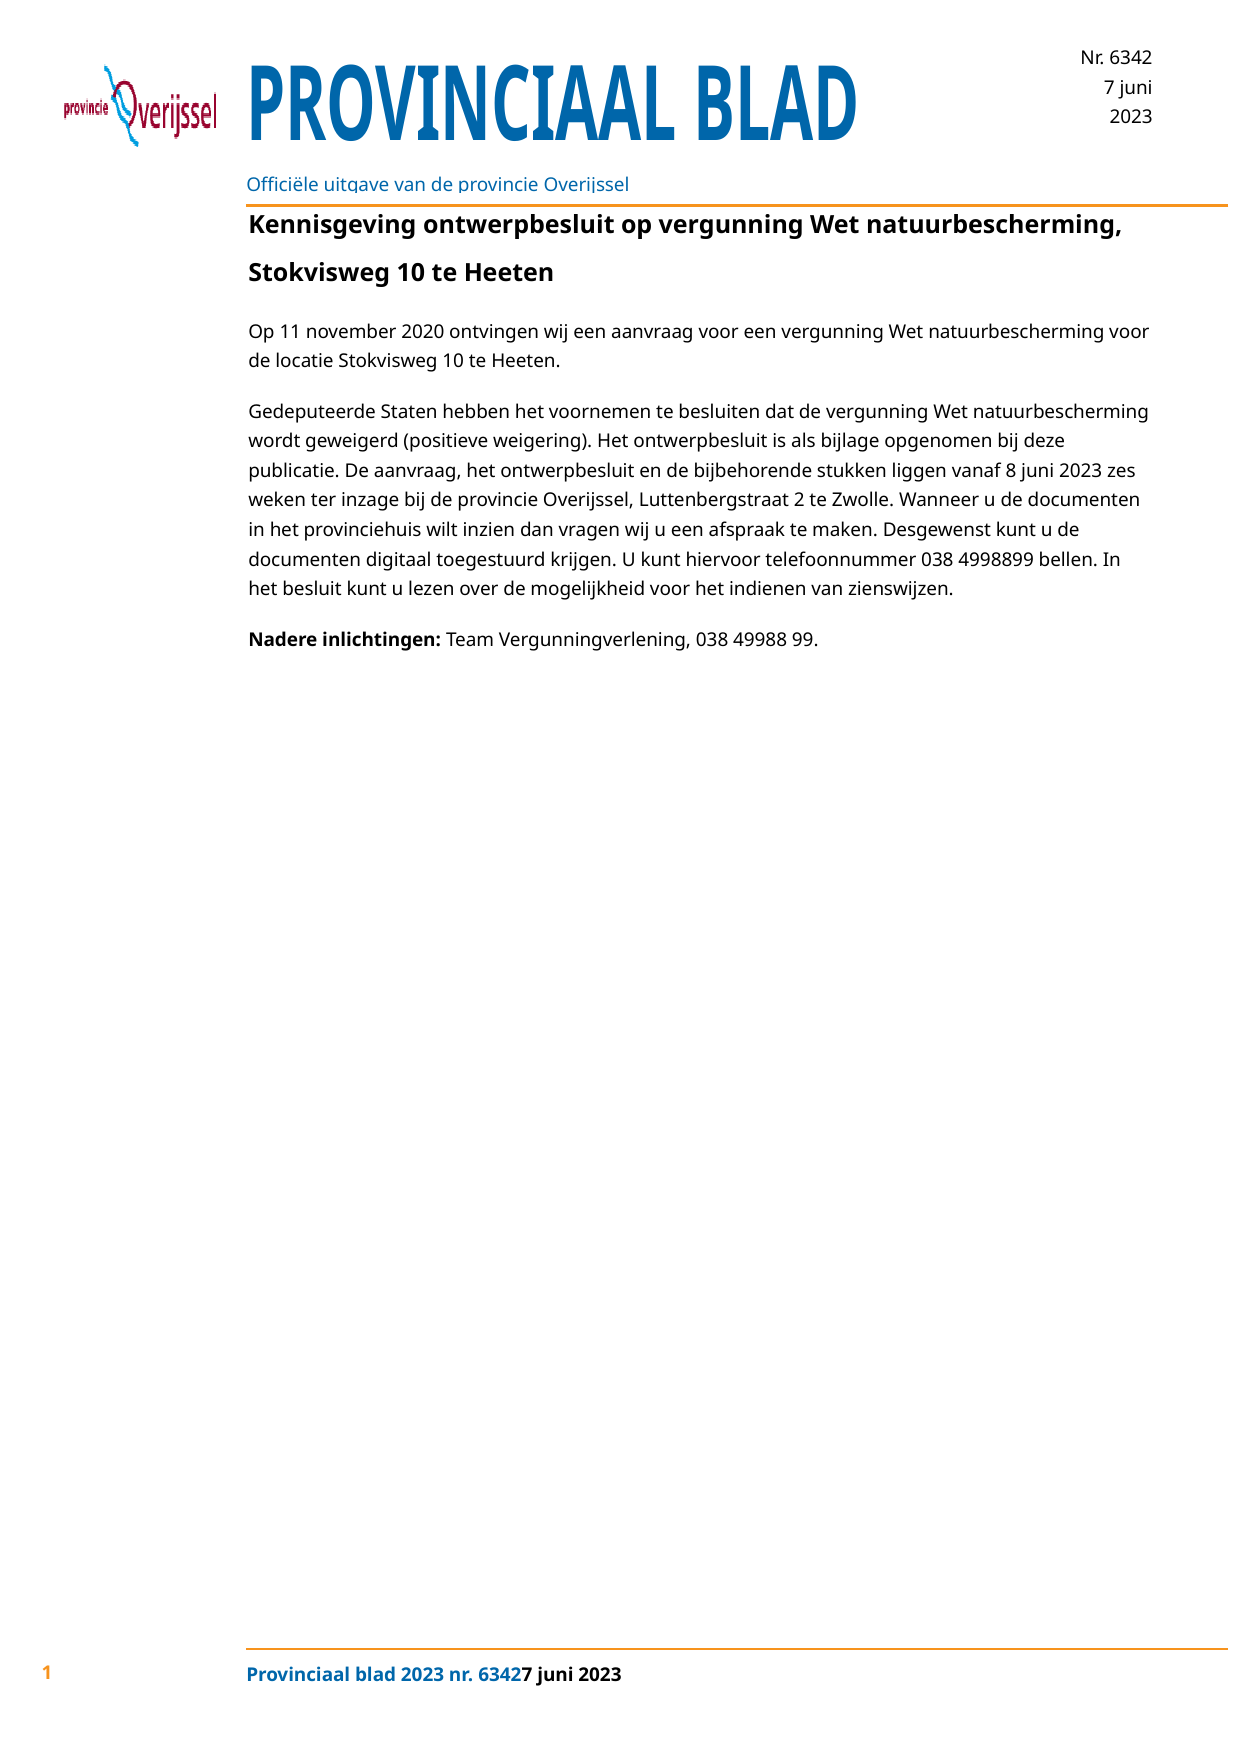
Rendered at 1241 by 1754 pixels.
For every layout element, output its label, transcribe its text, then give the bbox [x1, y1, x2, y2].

text Op 11 november 2020 ontvingen wij een aanvraag voor een vergunning Wet natuurbescherming voor de locatie Stokvisweg 10 te Heeten. [248, 318, 1152, 373]
text Gedeputeerde Staten hebben het voornemen te besluiten dat de vergunning Wet natuurbescherming wordt geweigerd (positieve weigering). Het ontwerpbesluit is als bijlage opgenomen bij deze publicatie. De aanvraag, het ontwerpbesluit en de bijbehorende stukken liggen vanaf 8 juni 2023 zes weken ter inzage bij de provincie Overijssel, Luttenbergstraat 2 te Zwolle. Wanneer u de documenten in het provinciehuis wilt inzien dan vragen wij u een afspraak te maken. Desgewenst kunt u de documenten digitaal toegestuurd krijgen. U kunt hiervoor telefoonnummer 038 4998899 bellen. In het besluit kunt u lezen over de mogelijkheid voor het indienen van zienswijzen. [248, 398, 1152, 601]
text Kennisgeving ontwerpbesluit op vergunning Wet natuurbescherming, Stokvisweg 10 te Heeten [248, 207, 1152, 288]
text Nadere inlichtingen: Team Vergunningverlening, 038 49988 99. [248, 626, 1152, 652]
picture [41, 47, 231, 172]
